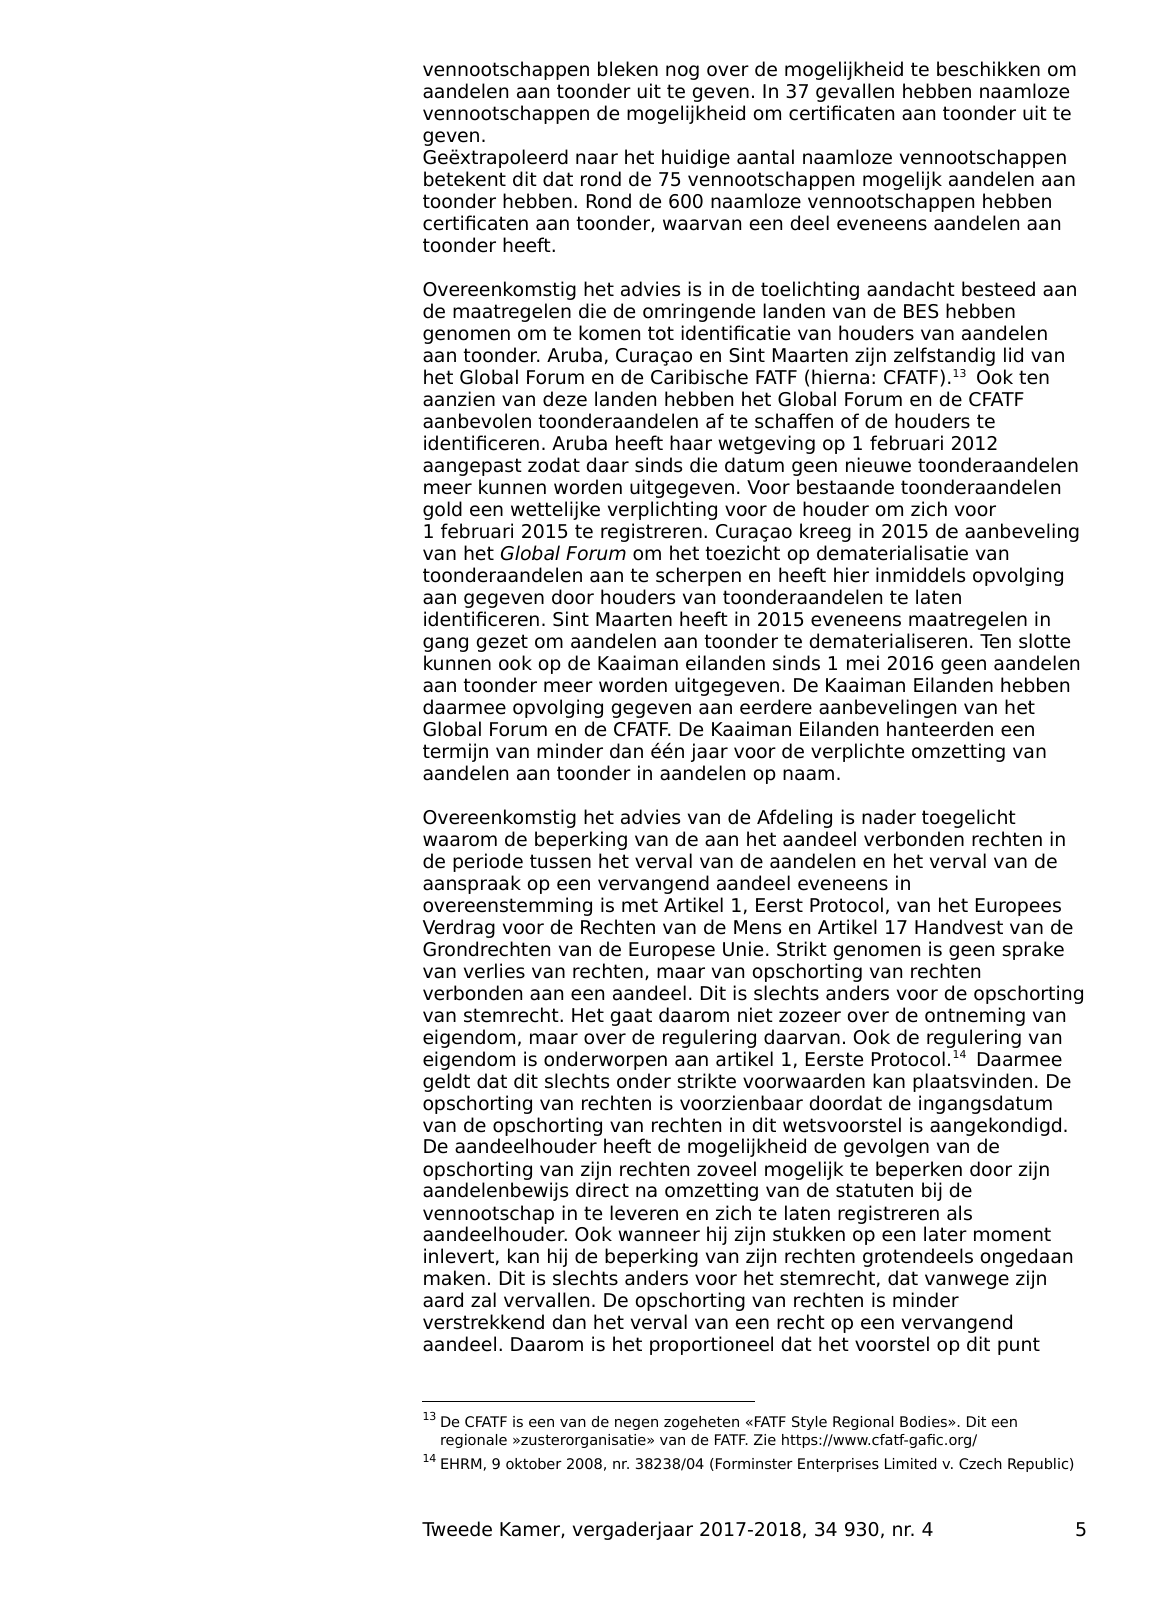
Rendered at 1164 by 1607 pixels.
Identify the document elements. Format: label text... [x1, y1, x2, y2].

text vennootschappen bleken nog over de mogelijkheid te beschikken om aandelen aan toonder uit te geven. In 37 gevallen hebben naamloze vennootschappen de mogelijkheid om certificaten aan toonder uit te geven. [422, 59, 1087, 147]
text Overeenkomstig het advies van de Afdeling is nader toegelicht waarom de beperking van de aan het aandeel verbonden rechten in de periode tussen het verval van de aandelen en het verval van de aanspraak op een vervangend aandeel eveneens in overeenstemming is met Artikel 1, Eerst Protocol, van het Europees Verdrag voor de Rechten van de Mens en Artikel 17 Handvest van de Grondrechten van de Europese Unie. Strikt genomen is geen sprake van verlies van rechten, maar van opschorting van rechten verbonden aan een aandeel. Dit is slechts anders voor de opschorting van stemrecht. Het gaat daarom niet zozeer over de ontneming van eigendom, maar over de regulering daarvan. Ook de regulering van eigendom is onderworpen aan artikel 1, Eerste Protocol. Daarmee geldt dat dit slechts onder strikte voorwaarden kan plaatsvinden. De opschorting van rechten is voorzienbaar doordat de ingangsdatum van de opschorting van rechten in dit wetsvoorstel is aangekondigd. De aandeelhouder heeft de mogelijkheid de gevolgen van de opschorting van zijn rechten zoveel mogelijk te beperken door zijn aandelenbewijs direct na omzetting van de statuten bij de vennootschap in te leveren en zich te laten registreren als aandeelhouder. Ook wanneer hij zijn stukken op een later moment inlevert, kan hij de beperking van zijn rechten grotendeels ongedaan maken. Dit is slechts anders voor het stemrecht, dat vanwege zijn aard zal vervallen. De opschorting van rechten is minder verstrekkend dan het verval van een recht op een vervangend aandeel. Daarom is het proportioneel dat het voorstel op dit punt [422, 807, 1087, 1356]
text EHRM, 9 oktober 2008, nr. 38238/04 (Forminster Enterprises Limited v. Czech Republic) [422, 1452, 1087, 1474]
text De CFATF is een van de negen zogeheten «FATF Style Regional Bodies». Dit een regionale »zusterorganisatie» van de FATF. Zie https://www.cfatf-gafic.org/ [422, 1410, 1087, 1449]
text Geëxtrapoleerd naar het huidige aantal naamloze vennootschappen betekent dit dat rond de 75 vennootschappen mogelijk aandelen aan toonder hebben. Rond de 600 naamloze vennootschappen hebben certificaten aan toonder, waarvan een deel eveneens aandelen aan toonder heeft. [422, 147, 1087, 257]
text Overeenkomstig het advies is in de toelichting aandacht besteed aan de maatregelen die de omringende landen van de BES hebben genomen om te komen tot identificatie van houders van aandelen aan toonder. Aruba, Curaçao en Sint Maarten zijn zelfstandig lid van het Global Forum en de Caribische FATF (hierna: CFATF). Ook ten aanzien van deze landen hebben het Global Forum en de CFATF aanbevolen toonderaandelen af te schaffen of de houders te identificeren. Aruba heeft haar wetgeving op 1 februari 2012 aangepast zodat daar sinds die datum geen nieuwe toonderaandelen meer kunnen worden uitgegeven. Voor bestaande toonderaandelen gold een wettelijke verplichting voor de houder om zich voor 1 februari 2015 te registreren. Curaçao kreeg in 2015 de aanbeveling van het Global Forum om het toezicht op dematerialisatie van toonderaandelen aan te scherpen en heeft hier inmiddels opvolging aan gegeven door houders van toonderaandelen te laten identificeren. Sint Maarten heeft in 2015 eveneens maatregelen in gang gezet om aandelen aan toonder te dematerialiseren. Ten slotte kunnen ook op de Kaaiman eilanden sinds 1 mei 2016 geen aandelen aan toonder meer worden uitgegeven. De Kaaiman Eilanden hebben daarmee opvolging gegeven aan eerdere aanbevelingen van het Global Forum en de CFATF. De Kaaiman Eilanden hanteerden een termijn van minder dan één jaar voor de verplichte omzetting van aandelen aan toonder in aandelen op naam. [422, 279, 1087, 784]
